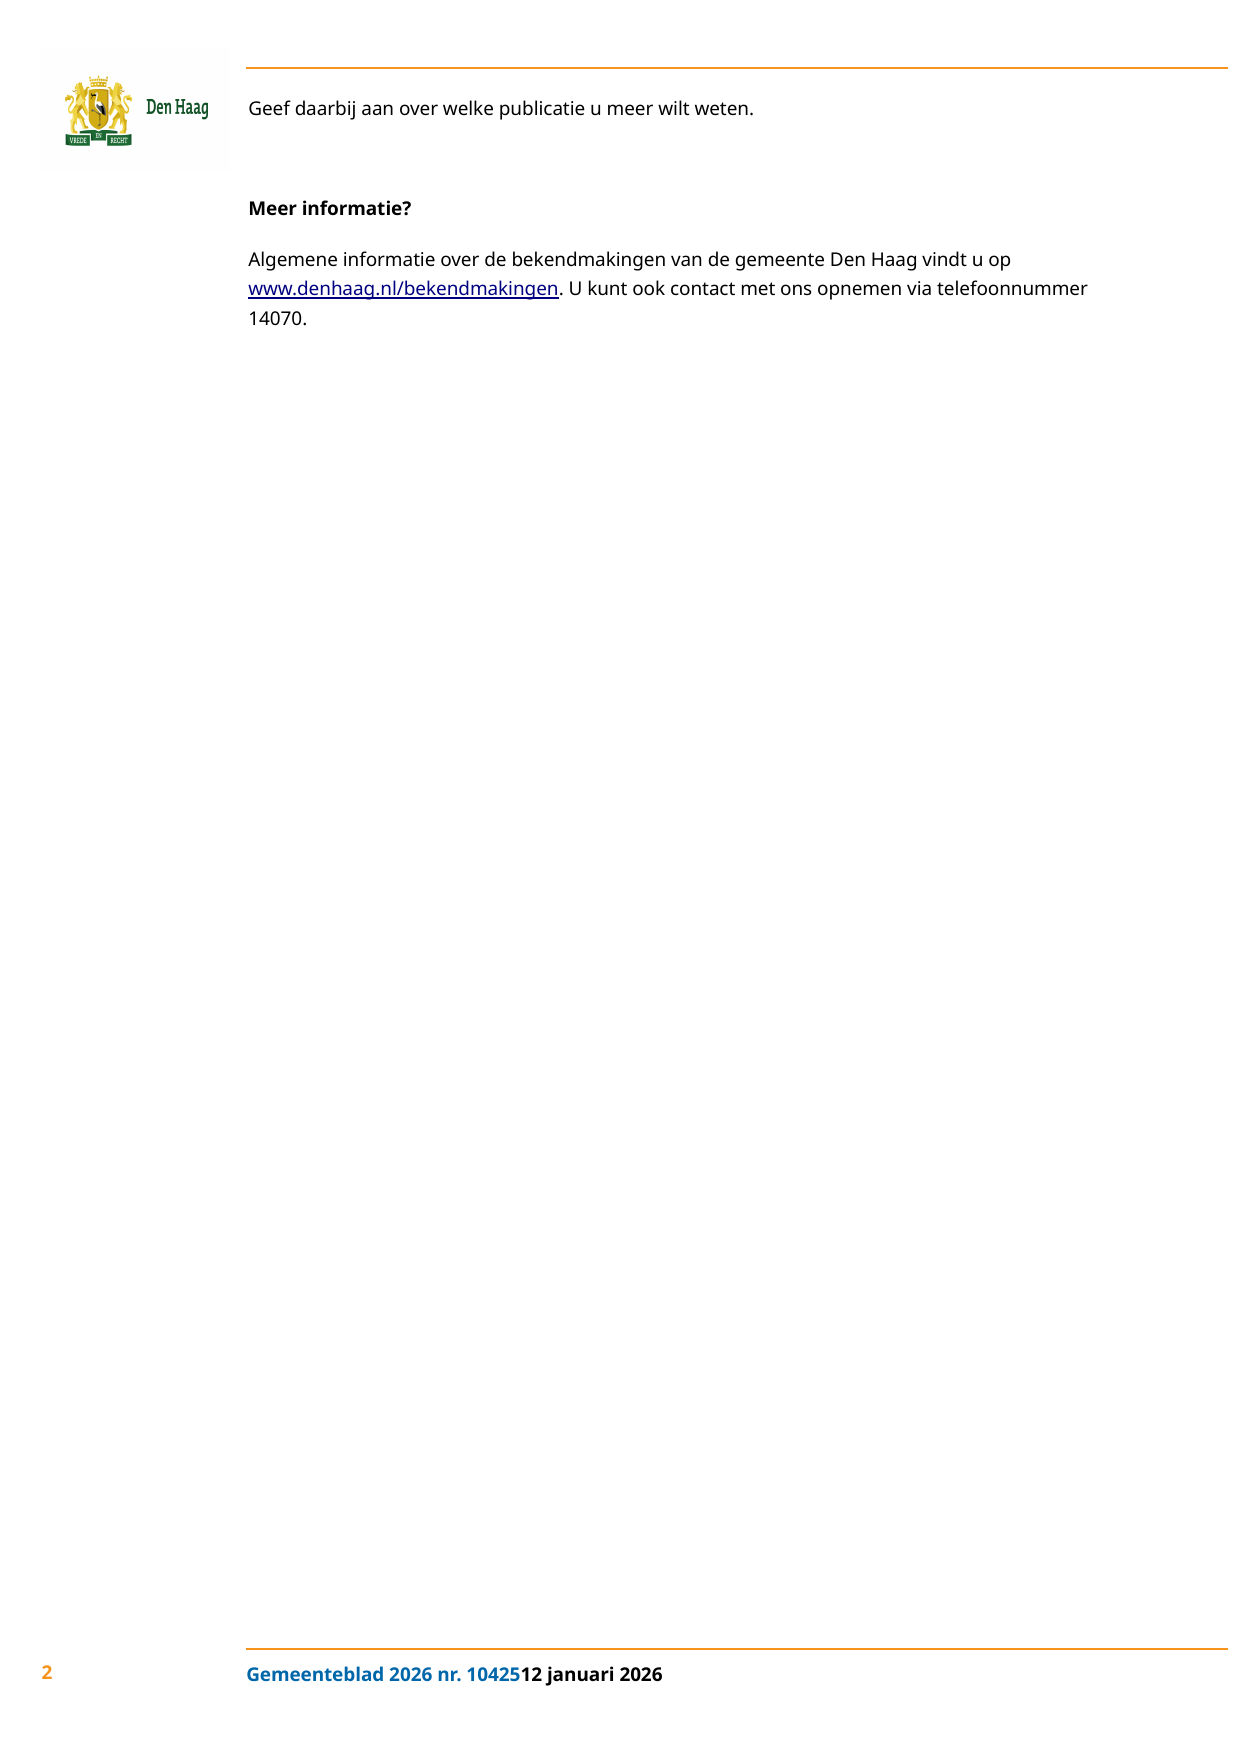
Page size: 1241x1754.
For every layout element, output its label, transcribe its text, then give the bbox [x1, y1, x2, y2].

text Algemene informatie over de bekendmakingen van de gemeente Den Haag vindt u op www.denhaag.nl/bekendmakingen. U kunt ook contact met ons opnemen via telefoonnummer 14070. [248, 246, 1152, 331]
picture [41, 47, 231, 172]
text Meer informatie? [248, 196, 1152, 221]
text Geef daarbij aan over welke publicatie u meer wilt weten. [248, 95, 1152, 121]
